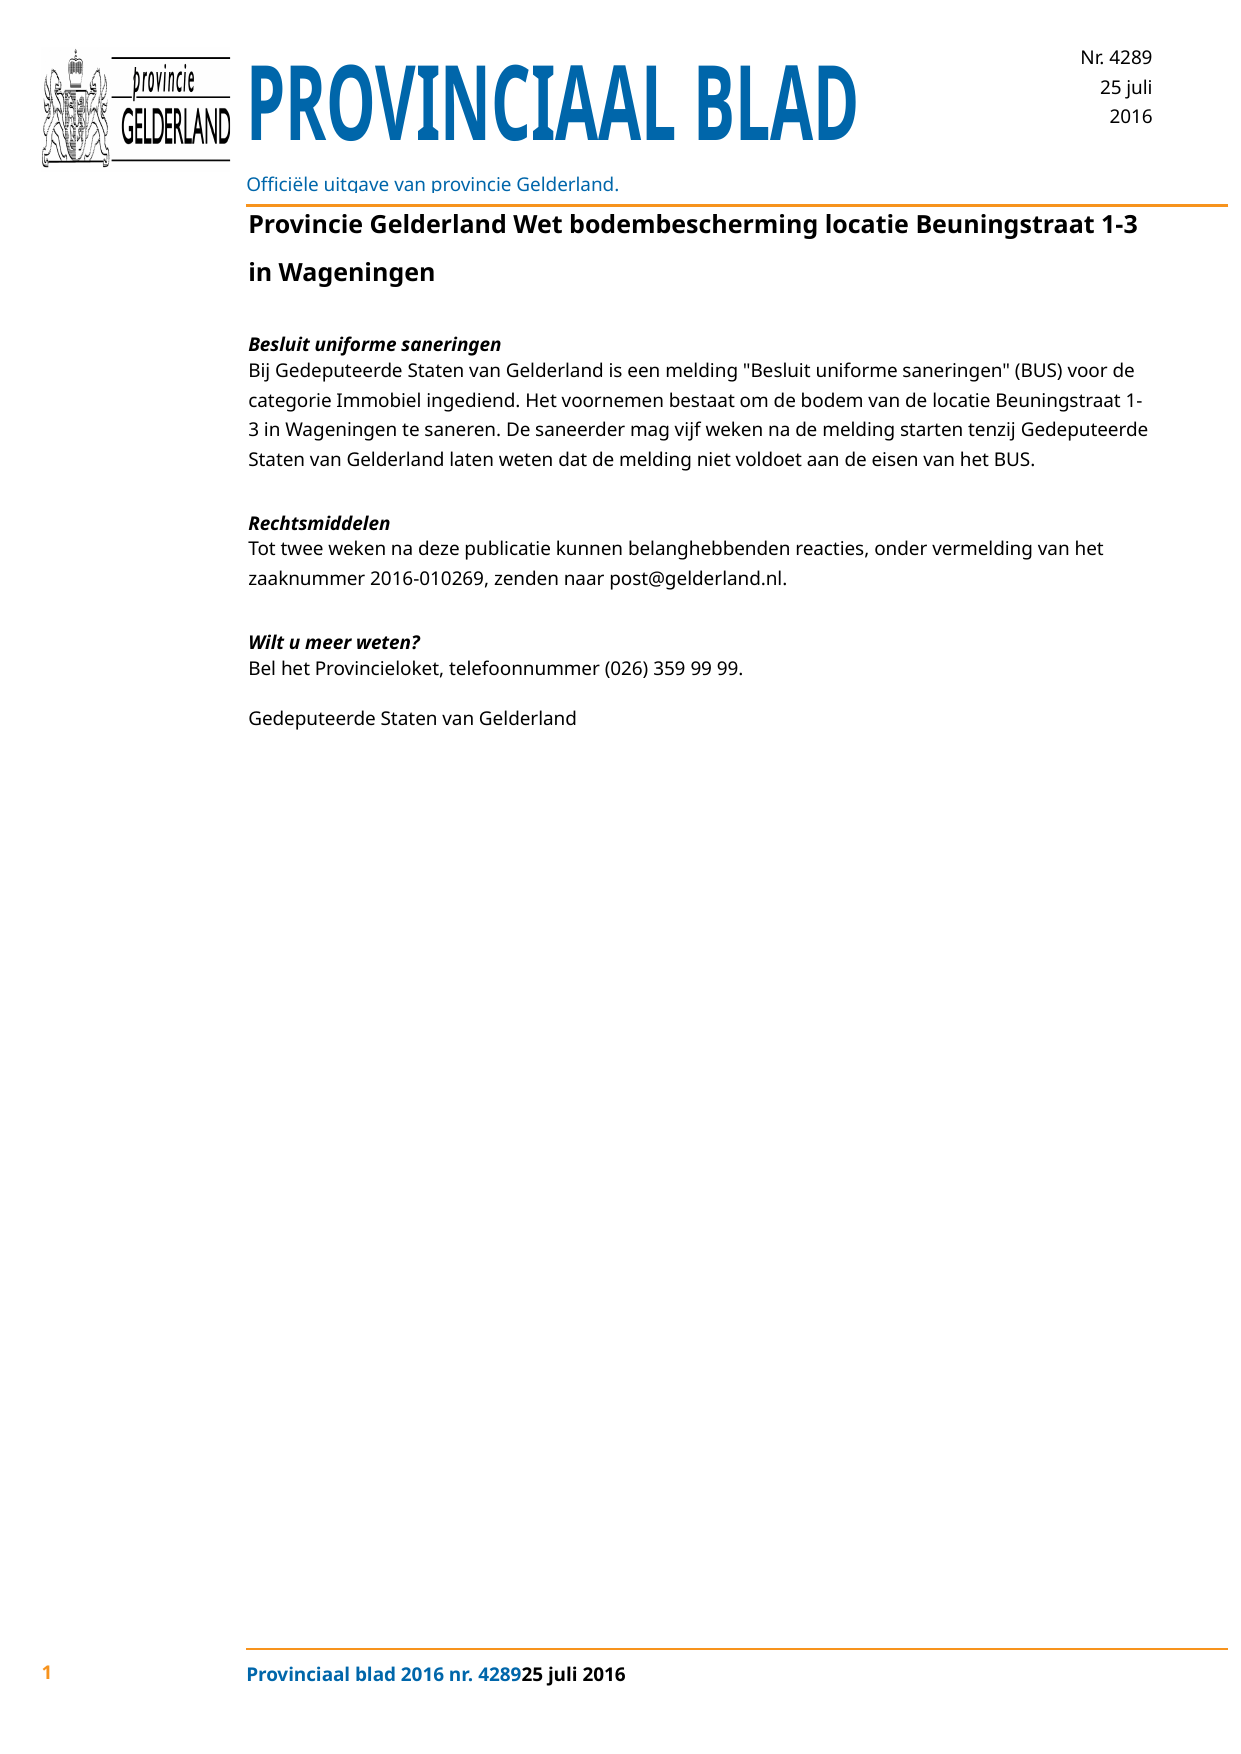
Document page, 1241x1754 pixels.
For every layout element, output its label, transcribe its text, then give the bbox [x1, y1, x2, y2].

text Bel het Provincieloket, telefoonnummer (026) 359 99 99. [248, 655, 1152, 681]
text Rechtsmiddelen [248, 510, 1152, 536]
text Gedeputeerde Staten van Gelderland [248, 705, 1152, 731]
text Wilt u meer weten? [248, 629, 1152, 655]
text Tot twee weken na deze publicatie kunnen belanghebbenden reacties, onder vermelding van het zaaknummer 2016-010269, zenden naar post@gelderland.nl. [248, 536, 1152, 591]
text Bij Gedeputeerde Staten van Gelderland is een melding "Besluit uniforme saneringen" (BUS) voor de categorie Immobiel ingediend. Het voornemen bestaat om de bodem van de locatie Beuningstraat 1-3 in Wageningen te saneren. De saneerder mag vijf weken na de melding starten tenzij Gedeputeerde Staten van Gelderland laten weten dat de melding niet voldoet aan de eisen van het BUS. [248, 357, 1152, 472]
picture [41, 47, 231, 172]
text Besluit uniforme saneringen [248, 331, 1152, 357]
text Provincie Gelderland Wet bodembescherming locatie Beuningstraat 1-3 in Wageningen [248, 207, 1152, 288]
